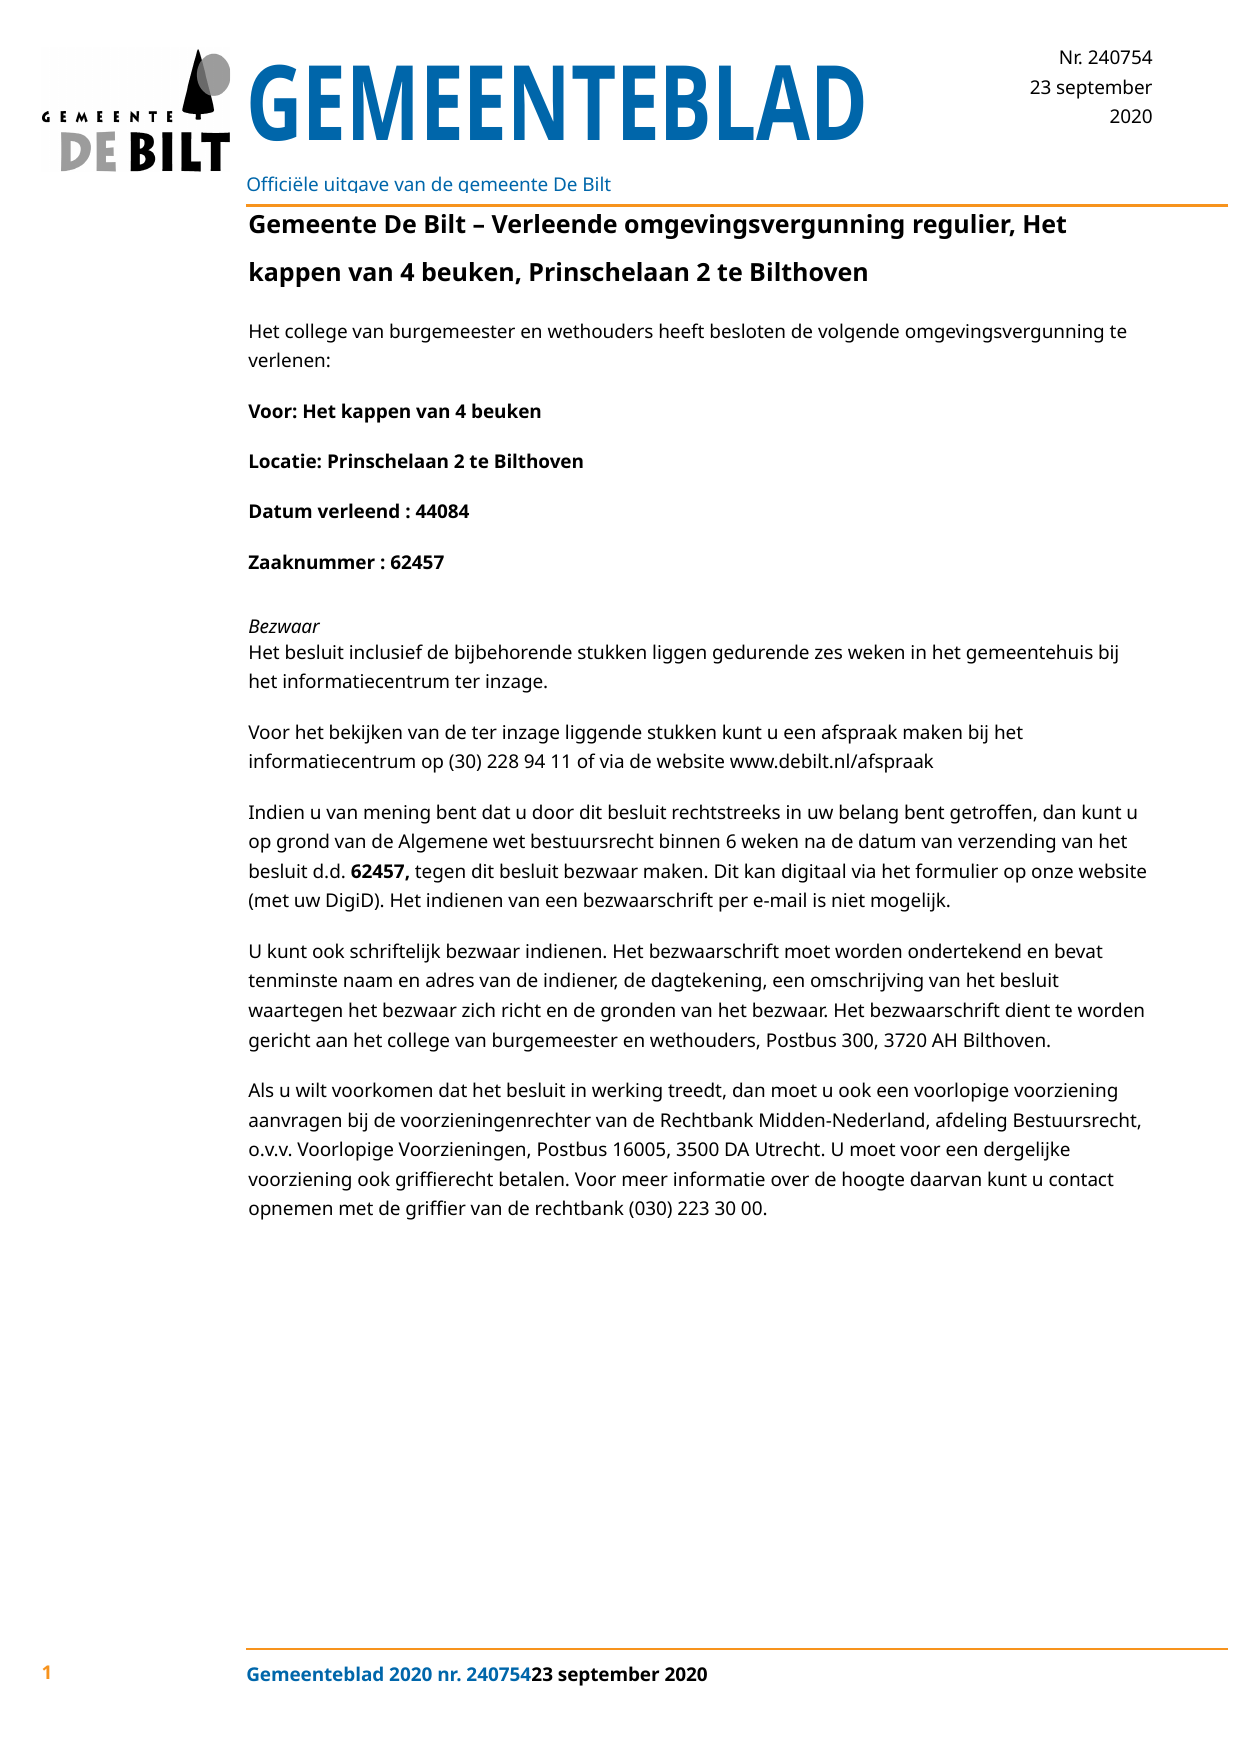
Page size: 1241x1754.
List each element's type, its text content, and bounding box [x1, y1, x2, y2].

text Gemeente De Bilt – Verleende omgevingsvergunning regulier, Het kappen van 4 beuken, Prinschelaan 2 te Bilthoven [248, 207, 1152, 288]
text Bezwaar [248, 613, 1152, 639]
text Datum verleend : 44084 [248, 499, 1152, 524]
text Voor: Het kappen van 4 beuken [248, 398, 1152, 424]
text Het college van burgemeester en wethouders heeft besloten de volgende omgevingsvergunning te verlenen: [248, 318, 1152, 373]
text Zaaknummer : 62457 [248, 549, 1152, 575]
text Indien u van mening bent dat u door dit besluit rechtstreeks in uw belang bent getroffen, dan kunt u op grond van de Algemene wet bestuursrecht binnen 6 weken na de datum van verzending van het besluit d.d. 62457, tegen dit besluit bezwaar maken. Dit kan digitaal via het formulier op onze website (met uw DigiD). Het indienen van een bezwaarschrift per e-mail is niet mogelijk. [248, 799, 1152, 913]
text Als u wilt voorkomen dat het besluit in werking treedt, dan moet u ook een voorlopige voorziening aanvragen bij de voorzieningenrechter van de Rechtbank Midden-Nederland, afdeling Bestuursrecht, o.v.v. Voorlopige Voorzieningen, Postbus 16005, 3500 DA Utrecht. U moet voor een dergelijke voorziening ook griffierecht betalen. Voor meer informatie over de hoogte daarvan kunt u contact opnemen met de griffier van de rechtbank (030) 223 30 00. [248, 1077, 1152, 1221]
text U kunt ook schriftelijk bezwaar indienen. Het bezwaarschrift moet worden ondertekend en bevat tenminste naam en adres van de indiener, de dagtekening, een omschrijving van het besluit waartegen het bezwaar zich richt en de gronden van het bezwaar. Het bezwaarschrift dient te worden gericht aan het college van burgemeester en wethouders, Postbus 300, 3720 AH Bilthoven. [248, 938, 1152, 1052]
text Locatie: Prinschelaan 2 te Bilthoven [248, 448, 1152, 474]
text Het besluit inclusief de bijbehorende stukken liggen gedurende zes weken in het gemeentehuis bij het informatiecentrum ter inzage. [248, 639, 1152, 694]
text Voor het bekijken van de ter inzage liggende stukken kunt u een afspraak maken bij het informatiecentrum op (30) 228 94 11 of via de website www.debilt.nl/afspraak [248, 719, 1152, 774]
picture [41, 47, 231, 172]
